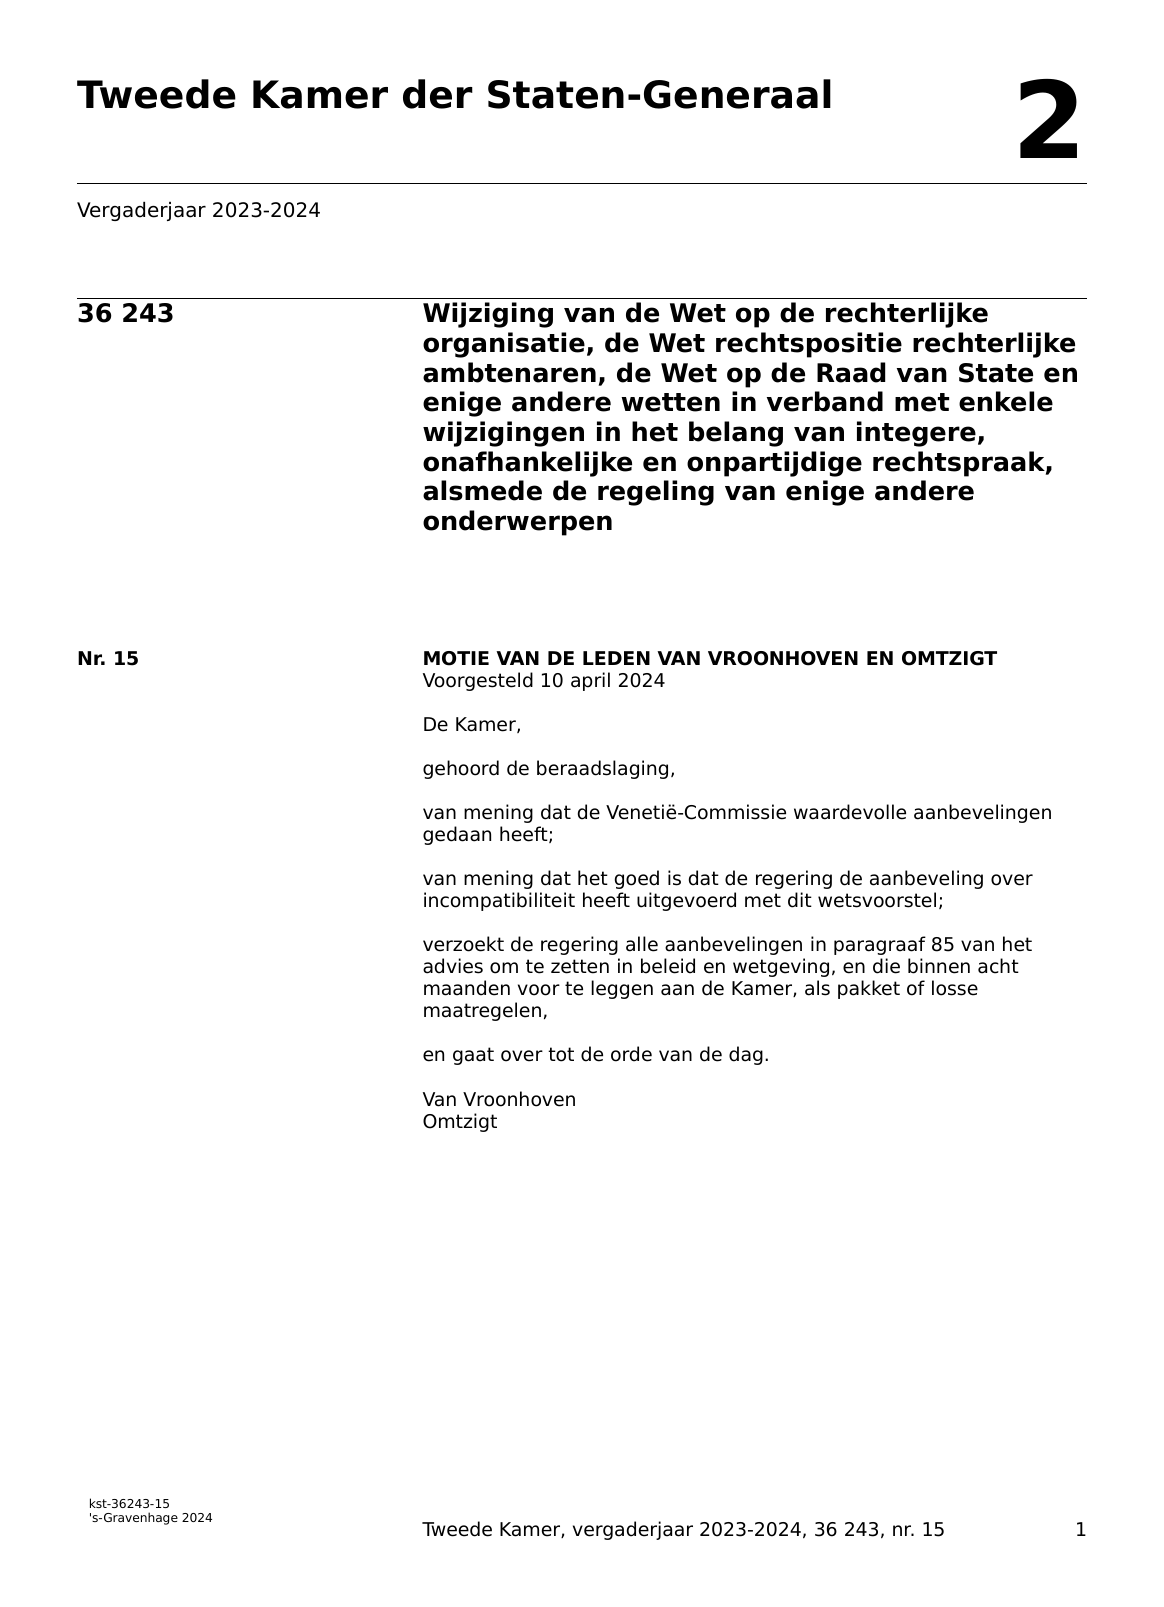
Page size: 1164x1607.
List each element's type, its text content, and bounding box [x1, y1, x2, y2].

table_header 2 [886, 59, 1087, 183]
text Van Vroonhoven [422, 1088, 1087, 1111]
text De Kamer, [422, 714, 1087, 736]
text Voorgesteld 10 april 2024 [422, 669, 1087, 691]
text verzoekt de regering alle aanbevelingen in paragraaf 85 van het advies om te zetten in beleid en wetgeving, en die binnen acht maanden voor te leggen aan de Kamer, als pakket of losse maatregelen, [422, 934, 1087, 1022]
table_cell Vergaderjaar 2023-2024 [77, 184, 1087, 298]
text van mening dat de Venetië-Commissie waardevolle aanbevelingen gedaan heeft; [422, 802, 1087, 846]
text en gaat over tot de orde van de dag. [422, 1044, 1087, 1066]
subtitle 36 243 Wijziging van de Wet op de rechterlijke organisatie, de Wet rechtspositie rechterlijke ambtenaren, de Wet op de Raad van State en enige andere wetten in verband met enkele wijzigingen in het belang van integere, onafhankelijke en onpartijdige rechtspraak, alsmede de regeling van enige andere onderwerpen [77, 299, 1087, 536]
subtitle Nr. 15 MOTIE VAN DE LEDEN VAN VROONHOVEN EN OMTZIGT [77, 647, 1087, 669]
text 's-Gravenhage 2024 [88, 1511, 323, 1525]
text kst-36243-15 [88, 1497, 323, 1511]
text van mening dat het goed is dat de regering de aanbeveling over incompatibiliteit heeft uitgevoerd met dit wetsvoorstel; [422, 868, 1087, 912]
text Omtzigt [422, 1111, 1087, 1132]
text gehoord de beraadslaging, [422, 758, 1087, 780]
table_header Tweede Kamer der Staten-Generaal [77, 59, 886, 183]
